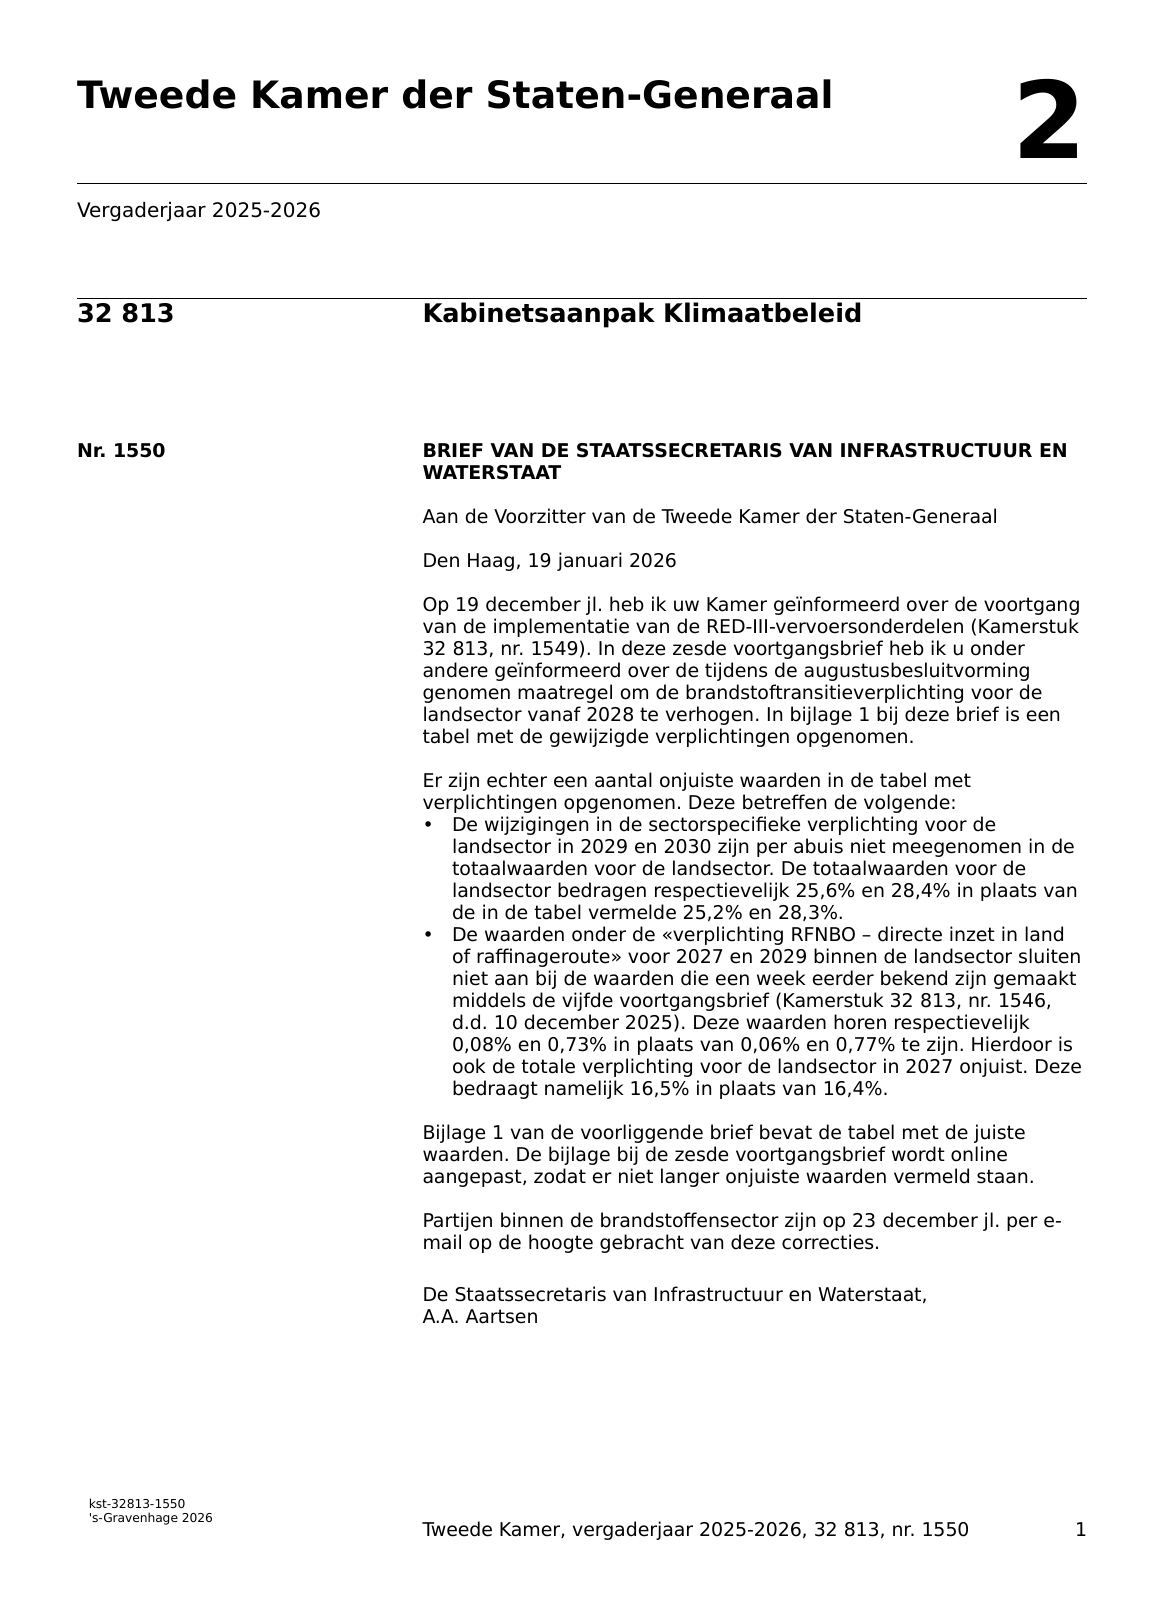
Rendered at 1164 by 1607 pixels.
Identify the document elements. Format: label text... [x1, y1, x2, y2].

text Er zijn echter een aantal onjuiste waarden in de tabel met verplichtingen opgenomen. Deze betreffen de volgende: [422, 770, 1087, 814]
subtitle Nr. 1550 BRIEF VAN DE STAATSSECRETARIS VAN INFRASTRUCTUUR EN WATERSTAAT [77, 440, 1087, 484]
subtitle 32 813 Kabinetsaanpak Klimaatbeleid [77, 299, 1087, 329]
text De Staatssecretaris van Infrastructuur en Waterstaat, A.A. Aartsen [422, 1284, 1087, 1328]
text Op 19 december jl. heb ik uw Kamer geïnformeerd over de voortgang van de implementatie van de RED-III-vervoersonderdelen (Kamerstuk 32 813, nr. 1549). In deze zesde voortgangsbrief heb ik u onder andere geïnformeerd over de tijdens de augustusbesluitvorming genomen maatregel om de brandstoftransitieverplichting voor de landsector vanaf 2028 te verhogen. In bijlage 1 bij deze brief is een tabel met de gewijzigde verplichtingen opgenomen. [422, 594, 1087, 748]
text 's-Gravenhage 2026 [88, 1511, 323, 1525]
text Den Haag, 19 januari 2026 [422, 550, 1087, 572]
text • De waarden onder de «verplichting RFNBO – directe inzet in land of raffinageroute» voor 2027 en 2029 binnen de landsector sluiten niet aan bij de waarden die een week eerder bekend zijn gemaakt middels de vijfde voortgangsbrief (Kamerstuk 32 813, nr. 1546, d.d. 10 december 2025). Deze waarden horen respectievelijk 0,08% en 0,73% in plaats van 0,06% en 0,77% te zijn. Hierdoor is ook de totale verplichting voor de landsector in 2027 onjuist. Deze bedraagt namelijk 16,5% in plaats van 16,4%. [422, 924, 1087, 1100]
text Bijlage 1 van de voorliggende brief bevat de tabel met de juiste waarden. De bijlage bij de zesde voortgangsbrief wordt online aangepast, zodat er niet langer onjuiste waarden vermeld staan. [422, 1122, 1087, 1188]
text Partijen binnen de brandstoffensector zijn op 23 december jl. per e-mail op de hoogte gebracht van deze correcties. [422, 1210, 1087, 1254]
table_cell Vergaderjaar 2025-2026 [77, 184, 1087, 298]
table_header 2 [886, 59, 1087, 183]
table_header Tweede Kamer der Staten-Generaal [77, 59, 886, 183]
text • De wijzigingen in de sectorspecifieke verplichting voor de landsector in 2029 en 2030 zijn per abuis niet meegenomen in de totaalwaarden voor de landsector. De totaalwaarden voor de landsector bedragen respectievelijk 25,6% en 28,4% in plaats van de in de tabel vermelde 25,2% en 28,3%. [422, 814, 1087, 924]
text Aan de Voorzitter van de Tweede Kamer der Staten-Generaal [422, 506, 1087, 528]
text kst-32813-1550 [88, 1497, 323, 1511]
